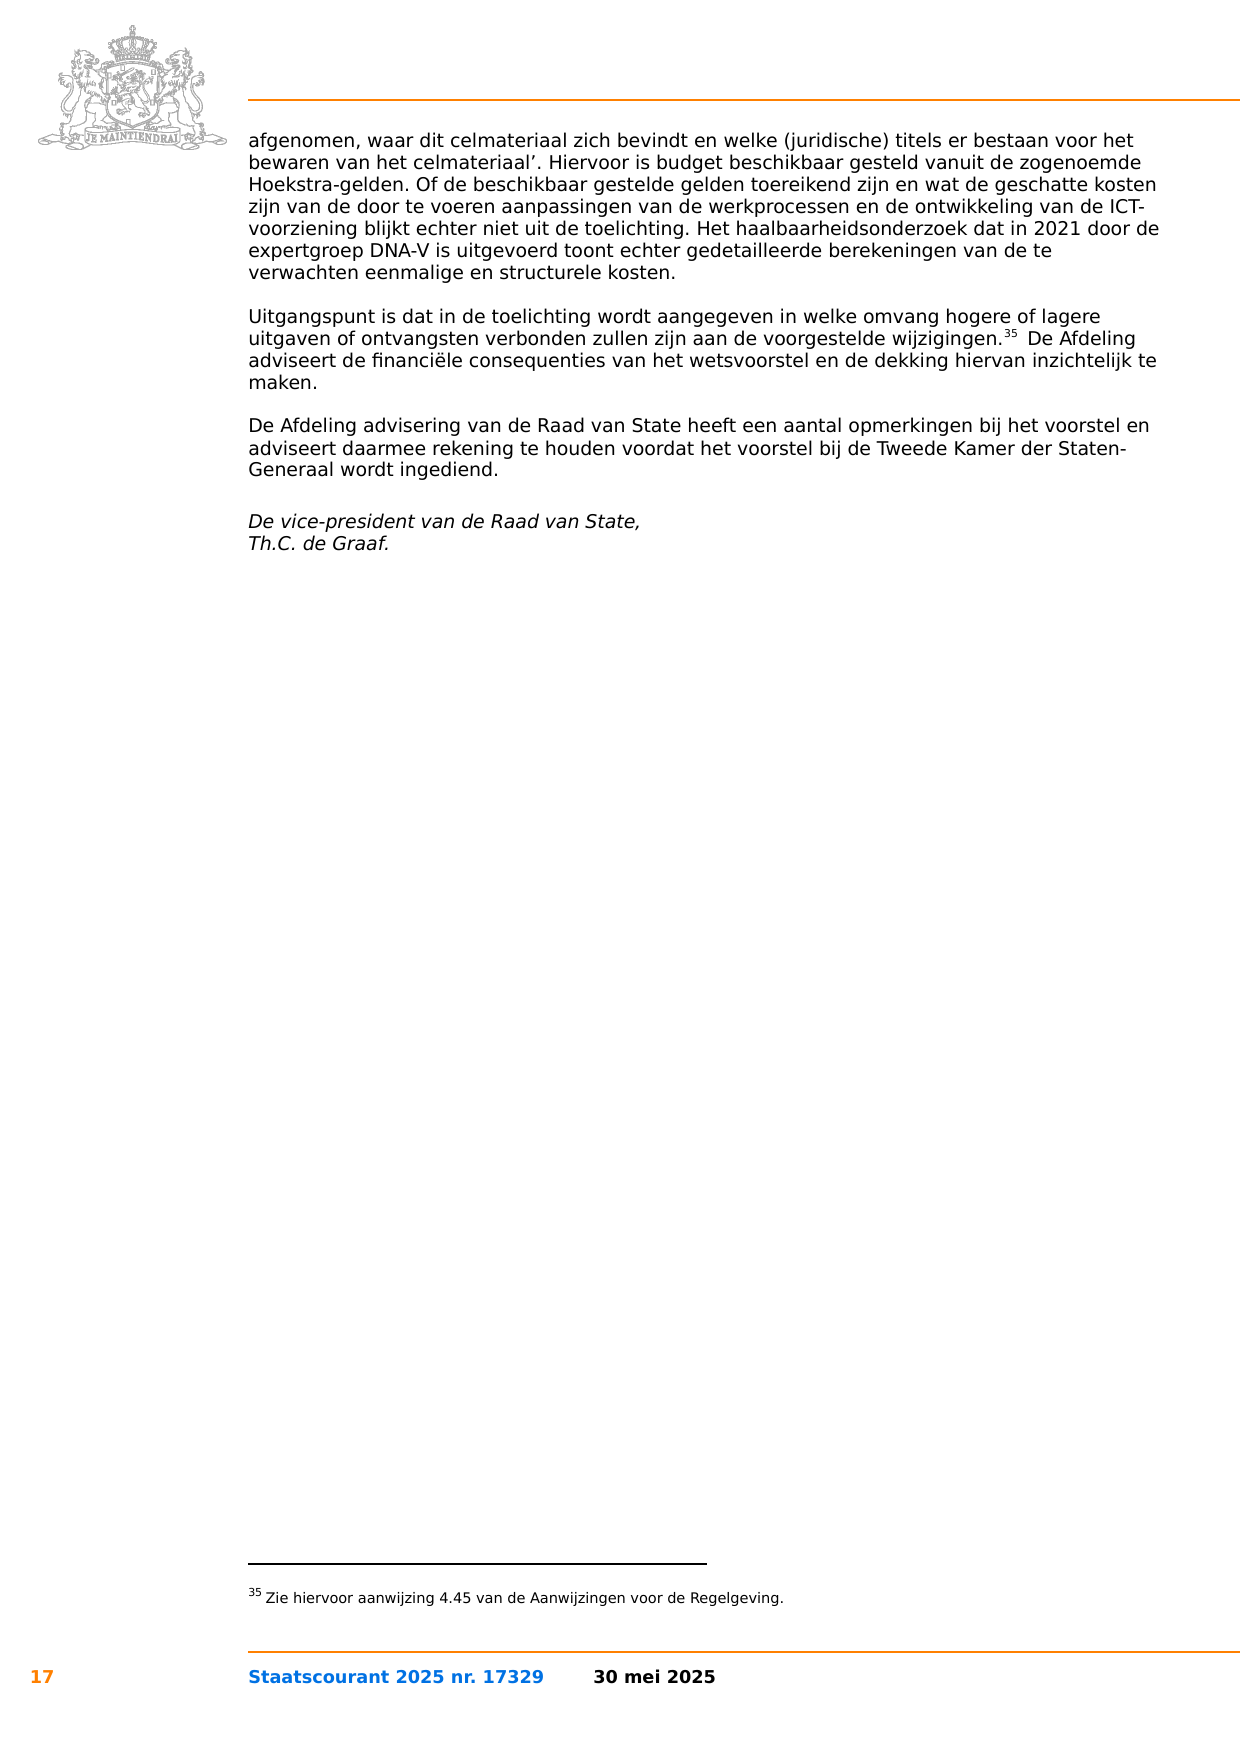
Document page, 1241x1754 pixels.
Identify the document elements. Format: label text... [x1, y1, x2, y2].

text De vice-president van de Raad van State, Th.C. de Graaf. [248, 511, 1163, 555]
text De Afdeling advisering van de Raad van State heeft een aantal opmerkingen bij het voorstel en adviseert daarmee rekening te houden voordat het voorstel bij de Tweede Kamer der Staten-Generaal wordt ingediend. [248, 415, 1163, 481]
text Uitgangspunt is dat in de toelichting wordt aangegeven in welke omvang hogere of lagere uitgaven of ontvangsten verbonden zullen zijn aan de voorgestelde wijzigingen. De Afdeling adviseert de financiële consequenties van het wetsvoorstel en de dekking hiervan inzichtelijk te maken. [248, 306, 1163, 393]
text afgenomen, waar dit celmateriaal zich bevindt en welke (juridische) titels er bestaan voor het bewaren van het celmateriaal’. Hiervoor is budget beschikbaar gesteld vanuit de zogenoemde Hoekstra-gelden. Of de beschikbaar gestelde gelden toereikend zijn en wat de geschatte kosten zijn van de door te voeren aanpassingen van de werkprocessen en de ontwikkeling van de ICT-voorziening blijkt echter niet uit de toelichting. Het haalbaarheidsonderzoek dat in 2021 door de expertgroep DNA-V is uitgevoerd toont echter gedetailleerde berekeningen van de te verwachten eenmalige en structurele kosten. [248, 130, 1163, 284]
text Zie hiervoor aanwijzing 4.45 van de Aanwijzingen voor de Regelgeving. [248, 1586, 1163, 1608]
picture [38, 25, 227, 150]
